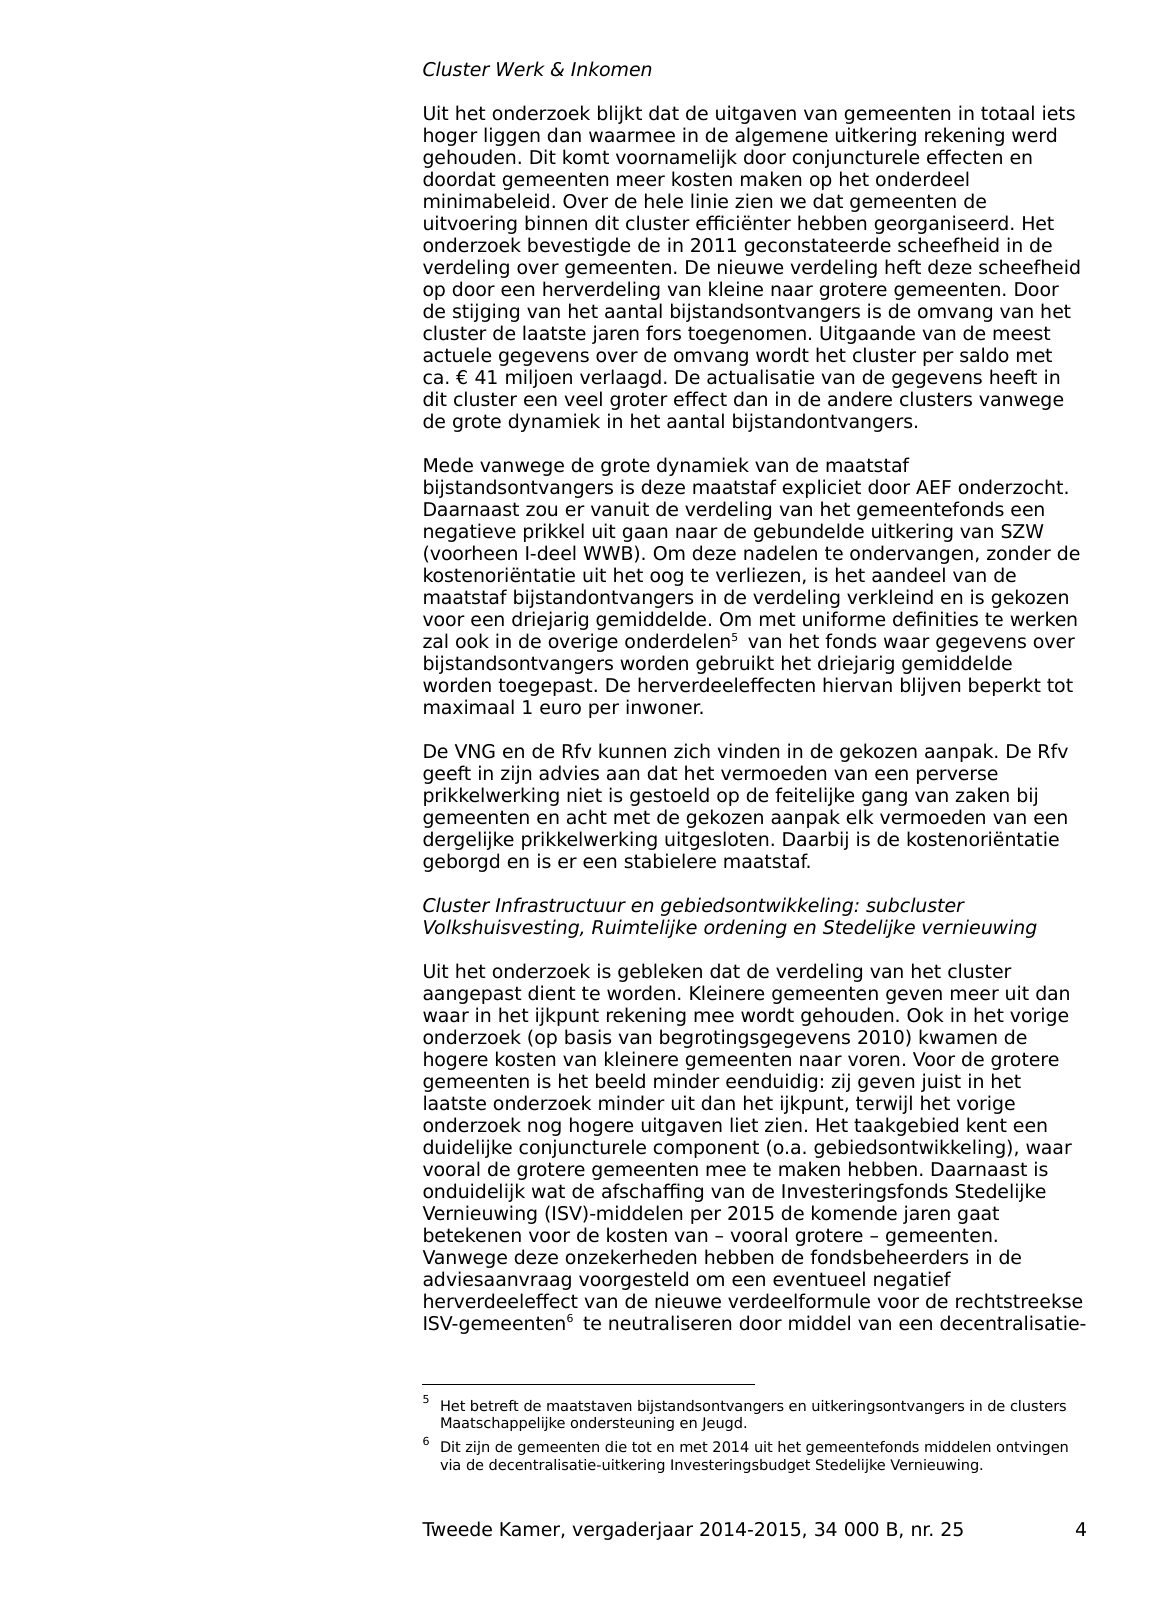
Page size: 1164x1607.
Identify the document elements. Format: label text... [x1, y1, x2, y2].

text Uit het onderzoek is gebleken dat de verdeling van het cluster aangepast dient te worden. Kleinere gemeenten geven meer uit dan waar in het ijkpunt rekening mee wordt gehouden. Ook in het vorige onderzoek (op basis van begrotingsgegevens 2010) kwamen de hogere kosten van kleinere gemeenten naar voren. Voor de grotere gemeenten is het beeld minder eenduidig: zij geven juist in het laatste onderzoek minder uit dan het ijkpunt, terwijl het vorige onderzoek nog hogere uitgaven liet zien. Het taakgebied kent een duidelijke conjuncturele component (o.a. gebiedsontwikkeling), waar vooral de grotere gemeenten mee te maken hebben. Daarnaast is onduidelijk wat de afschaffing van de Investeringsfonds Stedelijke Vernieuwing (ISV)-middelen per 2015 de komende jaren gaat betekenen voor de kosten van – vooral grotere – gemeenten. Vanwege deze onzekerheden hebben de fondsbeheerders in de adviesaanvraag voorgesteld om een eventueel negatief herverdeeleffect van de nieuwe verdeelformule voor de rechtstreekse ISV-gemeenten te neutraliseren door middel van een decentralisatie- [422, 961, 1087, 1335]
text Dit zijn de gemeenten die tot en met 2014 uit het gemeentefonds middelen ontvingen via de decentralisatie-uitkering Investeringsbudget Stedelijke Vernieuwing. [422, 1435, 1087, 1474]
text De VNG en de Rfv kunnen zich vinden in de gekozen aanpak. De Rfv geeft in zijn advies aan dat het vermoeden van een perverse prikkelwerking niet is gestoeld op de feitelijke gang van zaken bij gemeenten en acht met de gekozen aanpak elk vermoeden van een dergelijke prikkelwerking uitgesloten. Daarbij is de kostenoriëntatie geborgd en is er een stabielere maatstaf. [422, 741, 1087, 873]
subtitle Cluster Werk & Inkomen [422, 59, 1087, 81]
subtitle Cluster Infrastructuur en gebiedsontwikkeling: subcluster Volkshuisvesting, Ruimtelijke ordening en Stedelijke vernieuwing [422, 895, 1087, 939]
text Uit het onderzoek blijkt dat de uitgaven van gemeenten in totaal iets hoger liggen dan waarmee in de algemene uitkering rekening werd gehouden. Dit komt voornamelijk door conjuncturele effecten en doordat gemeenten meer kosten maken op het onderdeel minimabeleid. Over de hele linie zien we dat gemeenten de uitvoering binnen dit cluster efficiënter hebben georganiseerd. Het onderzoek bevestigde de in 2011 geconstateerde scheefheid in de verdeling over gemeenten. De nieuwe verdeling heft deze scheefheid op door een herverdeling van kleine naar grotere gemeenten. Door de stijging van het aantal bijstandsontvangers is de omvang van het cluster de laatste jaren fors toegenomen. Uitgaande van de meest actuele gegevens over de omvang wordt het cluster per saldo met ca. € 41 miljoen verlaagd. De actualisatie van de gegevens heeft in dit cluster een veel groter effect dan in de andere clusters vanwege de grote dynamiek in het aantal bijstandontvangers. [422, 103, 1087, 433]
text Mede vanwege de grote dynamiek van de maatstaf bijstandsontvangers is deze maatstaf expliciet door AEF onderzocht. Daarnaast zou er vanuit de verdeling van het gemeentefonds een negatieve prikkel uit gaan naar de gebundelde uitkering van SZW (voorheen I-deel WWB). Om deze nadelen te ondervangen, zonder de kostenoriëntatie uit het oog te verliezen, is het aandeel van de maatstaf bijstandontvangers in de verdeling verkleind en is gekozen voor een driejarig gemiddelde. Om met uniforme definities te werken zal ook in de overige onderdelen van het fonds waar gegevens over bijstandsontvangers worden gebruikt het driejarig gemiddelde worden toegepast. De herverdeeleffecten hiervan blijven beperkt tot maximaal 1 euro per inwoner. [422, 455, 1087, 719]
text Het betreft de maatstaven bijstandsontvangers en uitkeringsontvangers in de clusters Maatschappelijke ondersteuning en Jeugd. [422, 1393, 1087, 1432]
